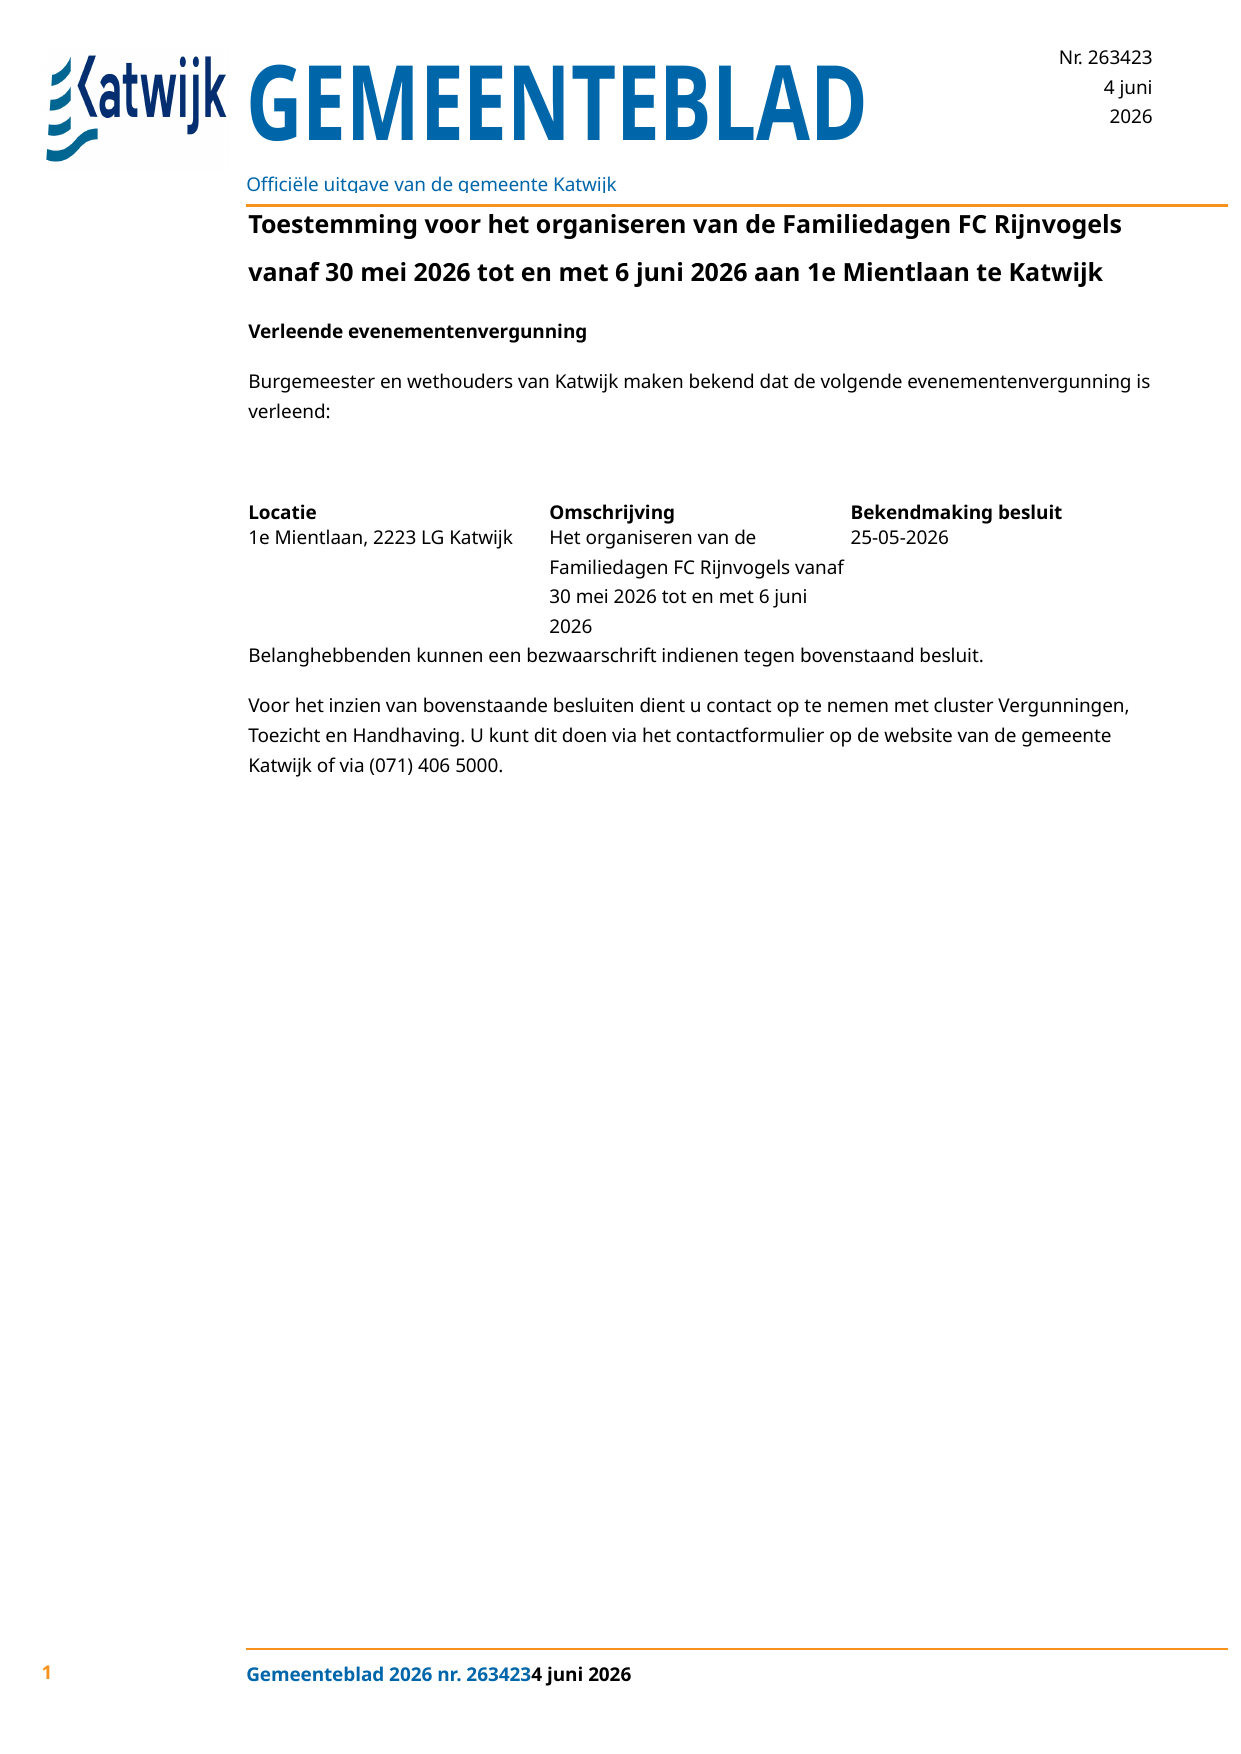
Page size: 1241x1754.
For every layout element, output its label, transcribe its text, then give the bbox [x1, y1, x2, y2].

table_cell Het organiseren van de Familiedagen FC Rijnvogels vanaf 30 mei 2026 tot en met 6 juni 2026 [549, 525, 850, 639]
text Belanghebbenden kunnen een bezwaarschrift indienen tegen bovenstaand besluit. [248, 642, 1152, 668]
text Verleende evenementenvergunning [248, 318, 1152, 344]
picture [41, 47, 231, 172]
text Voor het inzien van bovenstaande besluiten dient u contact op te nemen met cluster Vergunningen, Toezicht en Handhaving. U kunt dit doen via het contactformulier op de website van de gemeente Katwijk of via (071) 406 5000. [248, 693, 1152, 778]
table_header Bekendmaking besluit [850, 499, 1152, 524]
table_header Omschrijving [549, 499, 850, 524]
table_header Locatie [248, 499, 549, 524]
text Toestemming voor het organiseren van de Familiedagen FC Rijnvogels vanaf 30 mei 2026 tot en met 6 juni 2026 aan 1e Mientlaan te Katwijk [248, 207, 1152, 288]
table_cell 25-05-2026 [850, 525, 1152, 639]
table_cell 1e Mientlaan, 2223 LG Katwijk [248, 525, 549, 639]
text Burgemeester en wethouders van Katwijk maken bekend dat de volgende evenementenvergunning is verleend: [248, 368, 1152, 424]
